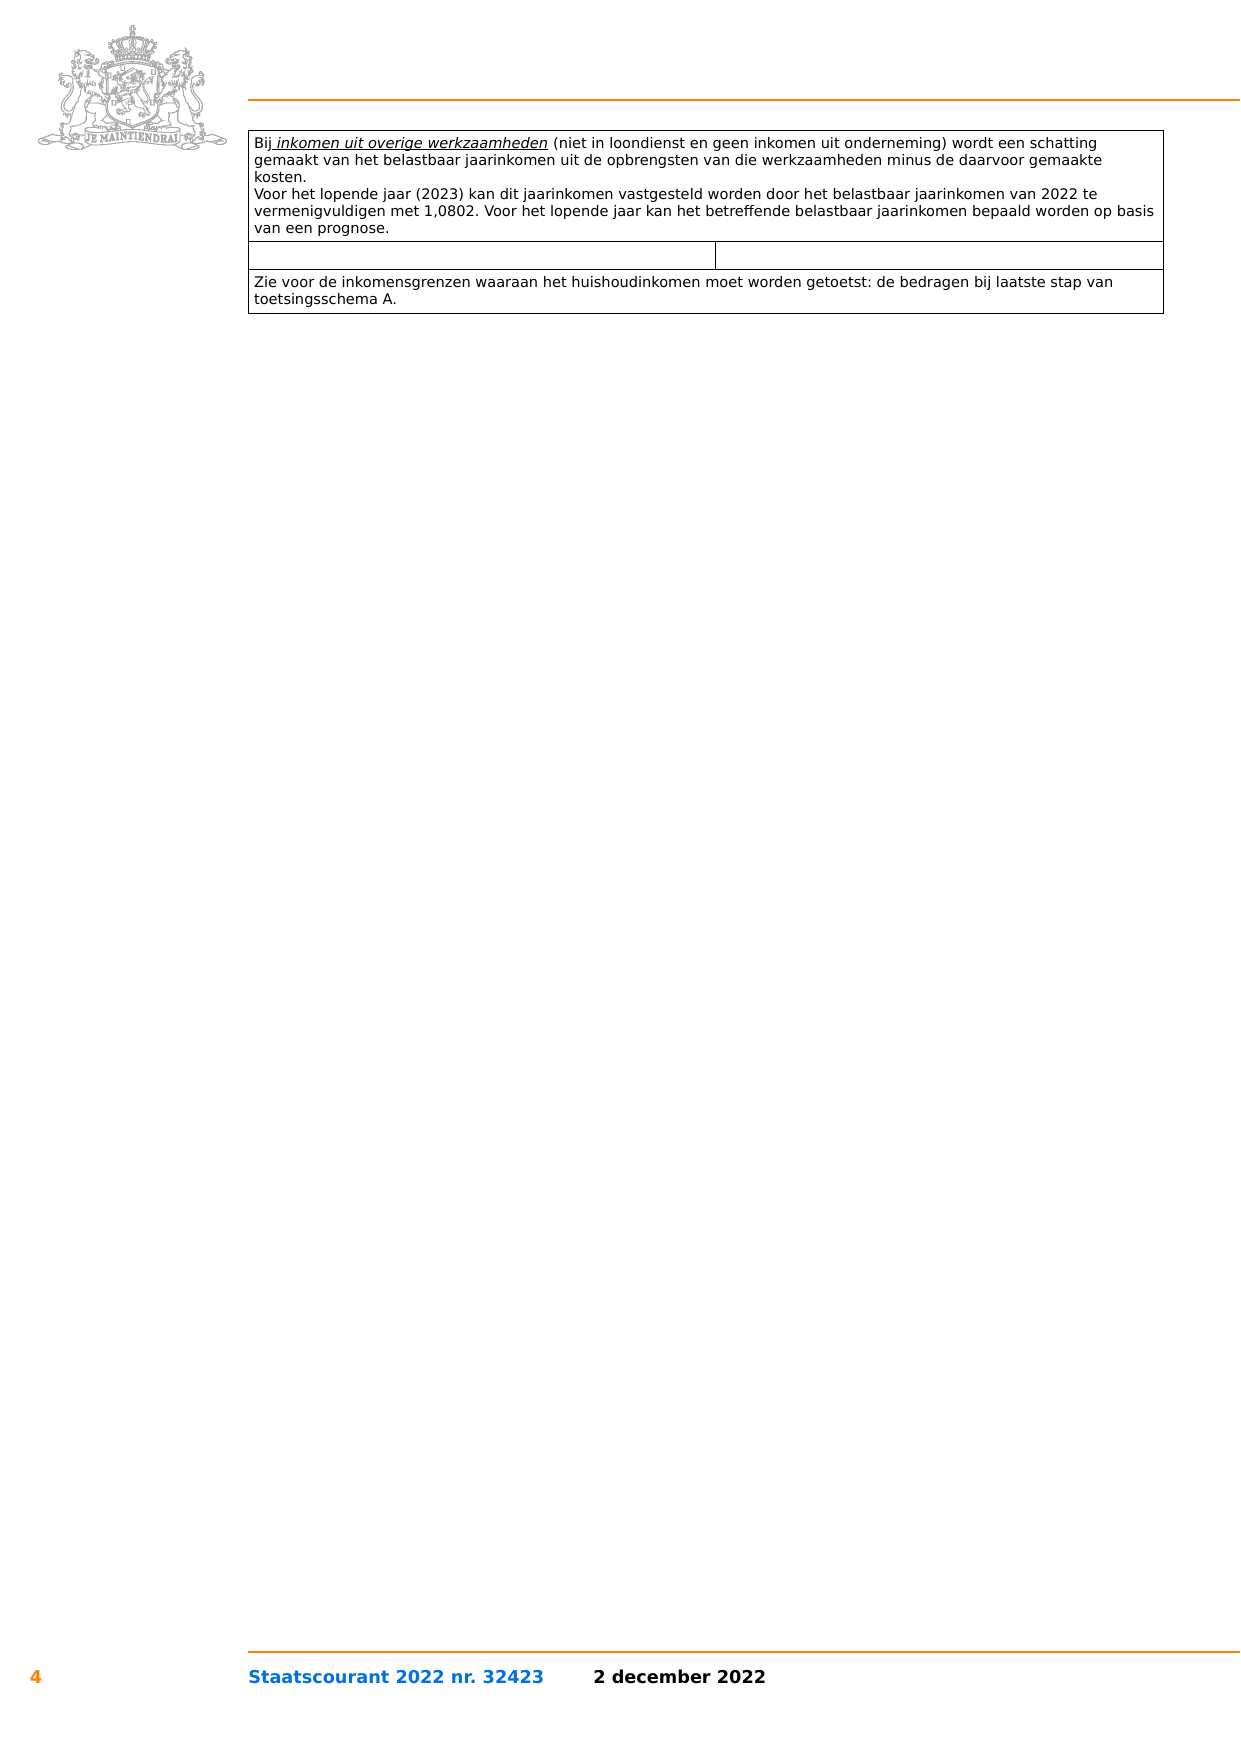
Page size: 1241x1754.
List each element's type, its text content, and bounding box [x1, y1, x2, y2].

table_cell [716, 242, 1163, 268]
table_cell [249, 242, 715, 268]
table_cell Bij inkomen uit overige werkzaamheden (niet in loondienst en geen inkomen uit onderneming) wordt een schatting gemaakt van het belastbaar jaarinkomen uit de opbrengsten van die werkzaamheden minus de daarvoor gemaakte kosten. Voor het lopende jaar (2023) kan dit jaarinkomen vastgesteld worden door het belastbaar jaarinkomen van 2022 te vermenigvuldigen met 1,0802. Voor het lopende jaar kan het betreffende belastbaar jaarinkomen bepaald worden op basis van een prognose. [249, 131, 1163, 241]
picture [38, 25, 227, 150]
table_cell Zie voor de inkomensgrenzen waaraan het huishoudinkomen moet worden getoetst: de bedragen bij laatste stap van toetsingsschema A. [249, 270, 1163, 313]
